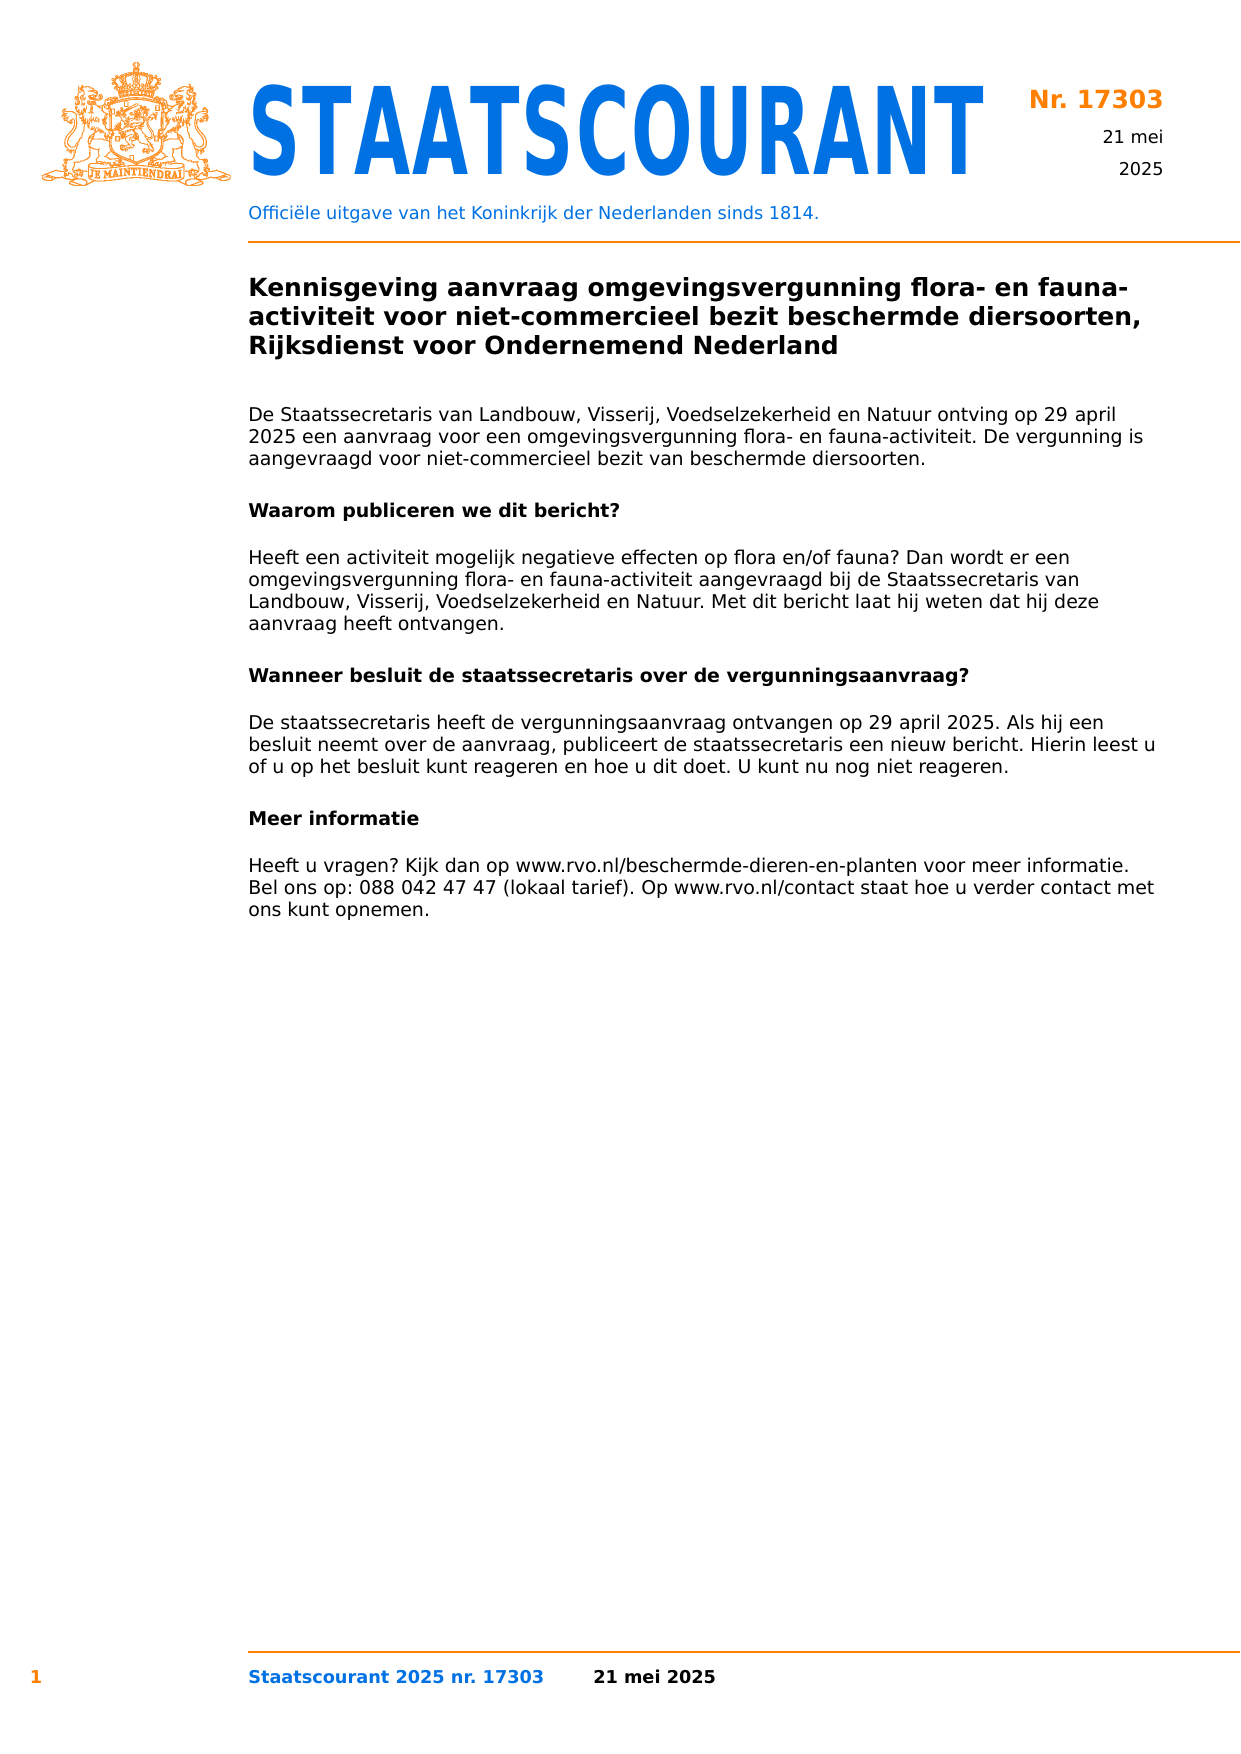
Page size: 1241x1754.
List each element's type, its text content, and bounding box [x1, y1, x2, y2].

table_header Nr. 17303 [998, 62, 1240, 121]
subtitle Meer informatie [248, 808, 1163, 830]
subtitle Waarom publiceren we dit bericht? [248, 500, 1163, 522]
table_header STAATSCOURANT [248, 62, 998, 203]
text Heeft een activiteit mogelijk negatieve effecten op flora en/of fauna? Dan wordt er een omgevingsvergunning flora- en fauna-activiteit aangevraagd bij de Staatssecretaris van Landbouw, Visserij, Voedselzekerheid en Natuur. Met dit bericht laat hij weten dat hij deze aanvraag heeft ontvangen. [248, 547, 1163, 635]
table_cell Officiële uitgave van het Koninkrijk der Nederlanden sinds 1814. [248, 203, 1240, 241]
table_cell 21 mei [998, 121, 1240, 153]
table_cell 2025 [998, 153, 1240, 203]
text Heeft u vragen? Kijk dan op www.rvo.nl/beschermde-dieren-en-planten voor meer informatie. Bel ons op: 088 042 47 47 (lokaal tarief). Op www.rvo.nl/contact staat hoe u verder contact met ons kunt opnemen. [248, 855, 1163, 921]
text De Staatssecretaris van Landbouw, Visserij, Voedselzekerheid en Natuur ontving op 29 april 2025 een aanvraag voor een omgevingsvergunning flora- en fauna-activiteit. De vergunning is aangevraagd voor niet-commercieel bezit van beschermde diersoorten. [248, 404, 1163, 470]
text De staatssecretaris heeft de vergunningsaanvraag ontvangen op 29 april 2025. Als hij een besluit neemt over de aanvraag, publiceert de staatssecretaris een nieuw bericht. Hierin leest u of u op het besluit kunt reageren en hoe u dit doet. U kunt nu nog niet reageren. [248, 712, 1163, 778]
table_header [25, 62, 248, 241]
subtitle Wanneer besluit de staatssecretaris over de vergunningsaanvraag? [248, 665, 1163, 687]
picture [41, 62, 231, 186]
subtitle Kennisgeving aanvraag omgevingsvergunning flora- en fauna-activiteit voor niet-commercieel bezit beschermde diersoorten, Rijksdienst voor Ondernemend Nederland [248, 273, 1163, 361]
